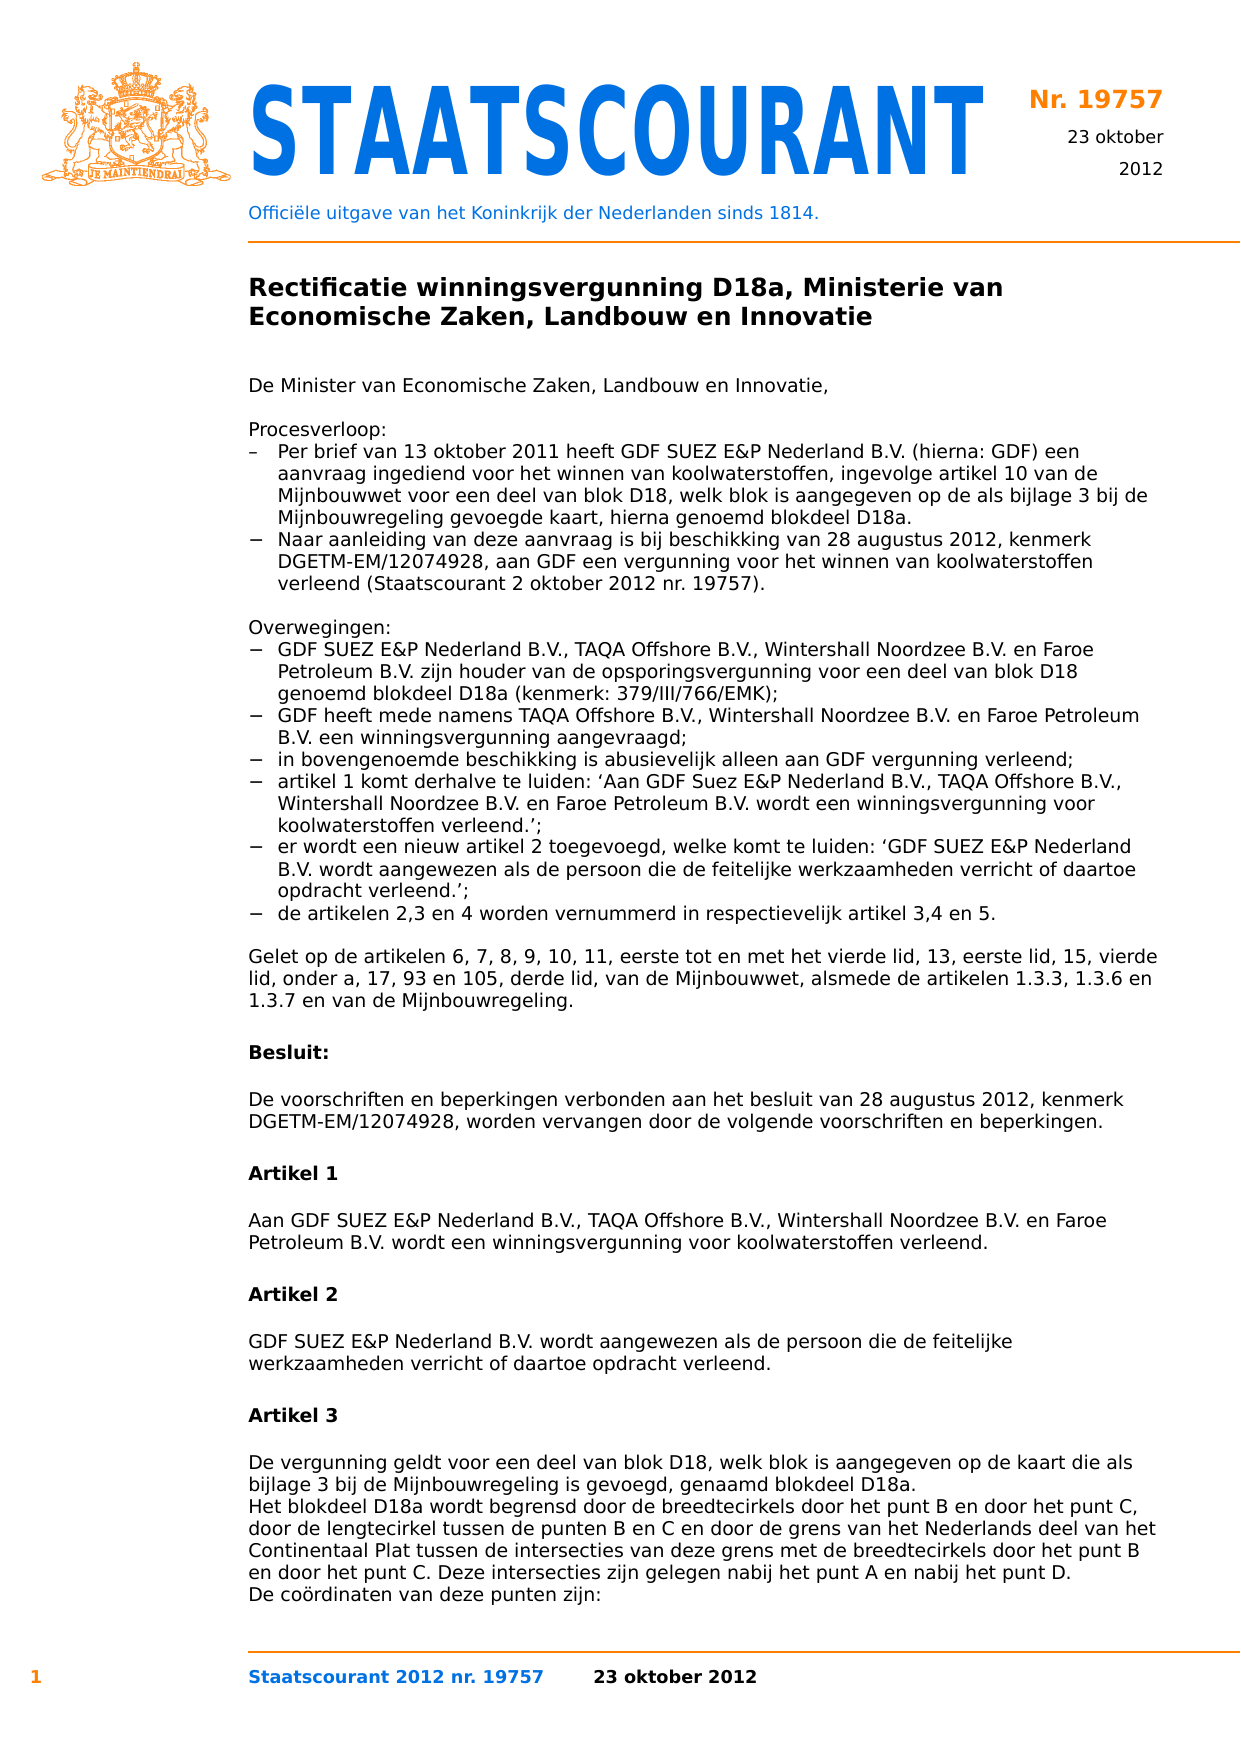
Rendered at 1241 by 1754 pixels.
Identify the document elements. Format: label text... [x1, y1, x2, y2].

table_header STAATSCOURANT [248, 62, 998, 203]
table_cell Officiële uitgave van het Koninkrijk der Nederlanden sinds 1814. [248, 203, 1240, 241]
text De vergunning geldt voor een deel van blok D18, welk blok is aangegeven op de kaart die als bijlage 3 bij de Mijnbouwregeling is gevoegd, genaamd blokdeel D18a. [248, 1452, 1163, 1496]
text Overwegingen: [248, 617, 1163, 639]
subtitle Artikel 2 [248, 1284, 1163, 1306]
text Aan GDF SUEZ E&P Nederland B.V., TAQA Offshore B.V., Wintershall Noordzee B.V. en Faroe Petroleum B.V. wordt een winningsvergunning voor koolwaterstoffen verleend. [248, 1210, 1163, 1254]
text − in bovengenoemde beschikking is abusievelijk alleen aan GDF vergunning verleend; [248, 748, 1163, 771]
subtitle Besluit: [248, 1042, 1163, 1064]
text – Per brief van 13 oktober 2011 heeft GDF SUEZ E&P Nederland B.V. (hierna: GDF) een aanvraag ingediend voor het winnen van koolwaterstoffen, ingevolge artikel 10 van de Mijnbouwwet voor een deel van blok D18, welk blok is aangegeven op de als bijlage 3 bij de Mijnbouwregeling gevoegde kaart, hierna genoemd blokdeel D18a. [248, 441, 1163, 529]
subtitle Artikel 1 [248, 1163, 1163, 1185]
text − de artikelen 2,3 en 4 worden vernummerd in respectievelijk artikel 3,4 en 5. [248, 902, 1163, 924]
table_header Nr. 19757 [998, 62, 1240, 121]
text − GDF heeft mede namens TAQA Offshore B.V., Wintershall Noordzee B.V. en Faroe Petroleum B.V. een winningsvergunning aangevraagd; [248, 704, 1163, 748]
text GDF SUEZ E&P Nederland B.V. wordt aangewezen als de persoon die de feitelijke werkzaamheden verricht of daartoe opdracht verleend. [248, 1331, 1163, 1375]
subtitle Rectificatie winningsvergunning D18a, Ministerie van Economische Zaken, Landbouw en Innovatie [248, 273, 1163, 331]
text De coördinaten van deze punten zijn: [248, 1584, 1163, 1606]
text Procesverloop: [248, 419, 1163, 441]
picture [41, 62, 231, 186]
text − er wordt een nieuw artikel 2 toegevoegd, welke komt te luiden: ‘GDF SUEZ E&P Nederland B.V. wordt aangewezen als de persoon die de feitelijke werkzaamheden verricht of daartoe opdracht verleend.’; [248, 836, 1163, 902]
text Het blokdeel D18a wordt begrensd door de breedtecirkels door het punt B en door het punt C, door de lengtecirkel tussen de punten B en C en door de grens van het Nederlands deel van het Continentaal Plat tussen de intersecties van deze grens met de breedtecirkels door het punt B en door het punt C. Deze intersecties zijn gelegen nabij het punt A en nabij het punt D. [248, 1496, 1163, 1584]
text Gelet op de artikelen 6, 7, 8, 9, 10, 11, eerste tot en met het vierde lid, 13, eerste lid, 15, vierde lid, onder a, 17, 93 en 105, derde lid, van de Mijnbouwwet, alsmede de artikelen 1.3.3, 1.3.6 en 1.3.7 en van de Mijnbouwregeling. [248, 946, 1163, 1012]
text De voorschriften en beperkingen verbonden aan het besluit van 28 augustus 2012, kenmerk DGETM-EM/12074928, worden vervangen door de volgende voorschriften en beperkingen. [248, 1089, 1163, 1133]
text De Minister van Economische Zaken, Landbouw en Innovatie, [248, 375, 1163, 397]
table_header [25, 62, 248, 241]
subtitle Artikel 3 [248, 1405, 1163, 1427]
table_cell 23 oktober [998, 121, 1240, 153]
text − artikel 1 komt derhalve te luiden: ‘Aan GDF Suez E&P Nederland B.V., TAQA Offshore B.V., Wintershall Noordzee B.V. en Faroe Petroleum B.V. wordt een winningsvergunning voor koolwaterstoffen verleend.’; [248, 771, 1163, 836]
table_cell 2012 [998, 153, 1240, 203]
text − GDF SUEZ E&P Nederland B.V., TAQA Offshore B.V., Wintershall Noordzee B.V. en Faroe Petroleum B.V. zijn houder van de opsporingsvergunning voor een deel van blok D18 genoemd blokdeel D18a (kenmerk: 379/III/766/EMK); [248, 639, 1163, 704]
text − Naar aanleiding van deze aanvraag is bij beschikking van 28 augustus 2012, kenmerk DGETM-EM/12074928, aan GDF een vergunning voor het winnen van koolwaterstoffen verleend (Staatscourant 2 oktober 2012 nr. 19757). [248, 529, 1163, 595]
